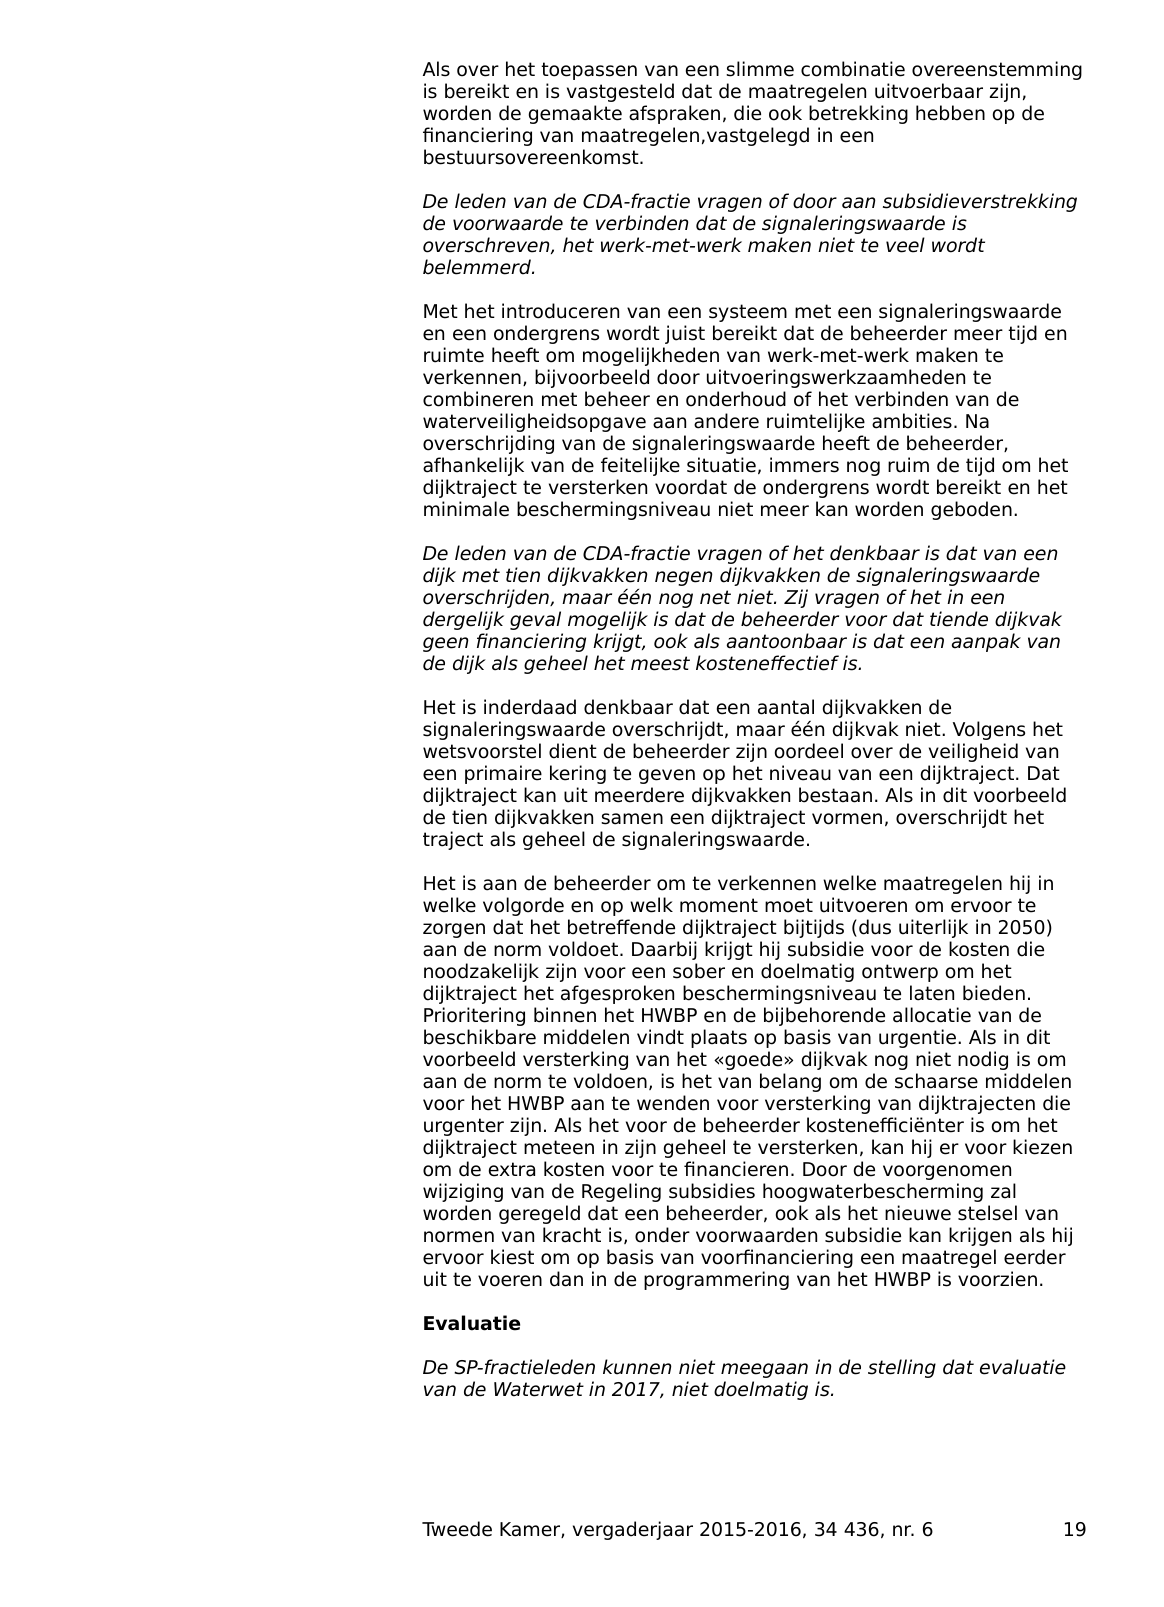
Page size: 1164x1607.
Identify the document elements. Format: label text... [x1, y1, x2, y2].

text De SP-fractieleden kunnen niet meegaan in de stelling dat evaluatie van de Waterwet in 2017, niet doelmatig is. [422, 1357, 1087, 1401]
text De leden van de CDA-fractie vragen of door aan subsidieverstrekking de voorwaarde te verbinden dat de signaleringswaarde is overschreven, het werk-met-werk maken niet te veel wordt belemmerd. [422, 191, 1087, 279]
text Met het introduceren van een systeem met een signaleringswaarde en een ondergrens wordt juist bereikt dat de beheerder meer tijd en ruimte heeft om mogelijkheden van werk-met-werk maken te verkennen, bijvoorbeeld door uitvoeringswerkzaamheden te combineren met beheer en onderhoud of het verbinden van de waterveiligheidsopgave aan andere ruimtelijke ambities. Na overschrijding van de signaleringswaarde heeft de beheerder, afhankelijk van de feitelijke situatie, immers nog ruim de tijd om het dijktraject te versterken voordat de ondergrens wordt bereikt en het minimale beschermingsniveau niet meer kan worden geboden. [422, 301, 1087, 521]
text Als over het toepassen van een slimme combinatie overeenstemming is bereikt en is vastgesteld dat de maatregelen uitvoerbaar zijn, worden de gemaakte afspraken, die ook betrekking hebben op de financiering van maatregelen,vastgelegd in een bestuursovereenkomst. [422, 59, 1087, 169]
text Het is aan de beheerder om te verkennen welke maatregelen hij in welke volgorde en op welk moment moet uitvoeren om ervoor te zorgen dat het betreffende dijktraject bijtijds (dus uiterlijk in 2050) aan de norm voldoet. Daarbij krijgt hij subsidie voor de kosten die noodzakelijk zijn voor een sober en doelmatig ontwerp om het dijktraject het afgesproken beschermingsniveau te laten bieden. Prioritering binnen het HWBP en de bijbehorende allocatie van de beschikbare middelen vindt plaats op basis van urgentie. Als in dit voorbeeld versterking van het «goede» dijkvak nog niet nodig is om aan de norm te voldoen, is het van belang om de schaarse middelen voor het HWBP aan te wenden voor versterking van dijktrajecten die urgenter zijn. Als het voor de beheerder kostenefficiënter is om het dijktraject meteen in zijn geheel te versterken, kan hij er voor kiezen om de extra kosten voor te financieren. Door de voorgenomen wijziging van de Regeling subsidies hoogwaterbescherming zal worden geregeld dat een beheerder, ook als het nieuwe stelsel van normen van kracht is, onder voorwaarden subsidie kan krijgen als hij ervoor kiest om op basis van voorfinanciering een maatregel eerder uit te voeren dan in de programmering van het HWBP is voorzien. [422, 873, 1087, 1291]
text Het is inderdaad denkbaar dat een aantal dijkvakken de signaleringswaarde overschrijdt, maar één dijkvak niet. Volgens het wetsvoorstel dient de beheerder zijn oordeel over de veiligheid van een primaire kering te geven op het niveau van een dijktraject. Dat dijktraject kan uit meerdere dijkvakken bestaan. Als in dit voorbeeld de tien dijkvakken samen een dijktraject vormen, overschrijdt het traject als geheel de signaleringswaarde. [422, 697, 1087, 851]
subtitle Evaluatie [422, 1313, 1087, 1335]
text De leden van de CDA-fractie vragen of het denkbaar is dat van een dijk met tien dijkvakken negen dijkvakken de signaleringswaarde overschrijden, maar één nog net niet. Zij vragen of het in een dergelijk geval mogelijk is dat de beheerder voor dat tiende dijkvak geen financiering krijgt, ook als aantoonbaar is dat een aanpak van de dijk als geheel het meest kosteneffectief is. [422, 543, 1087, 675]
